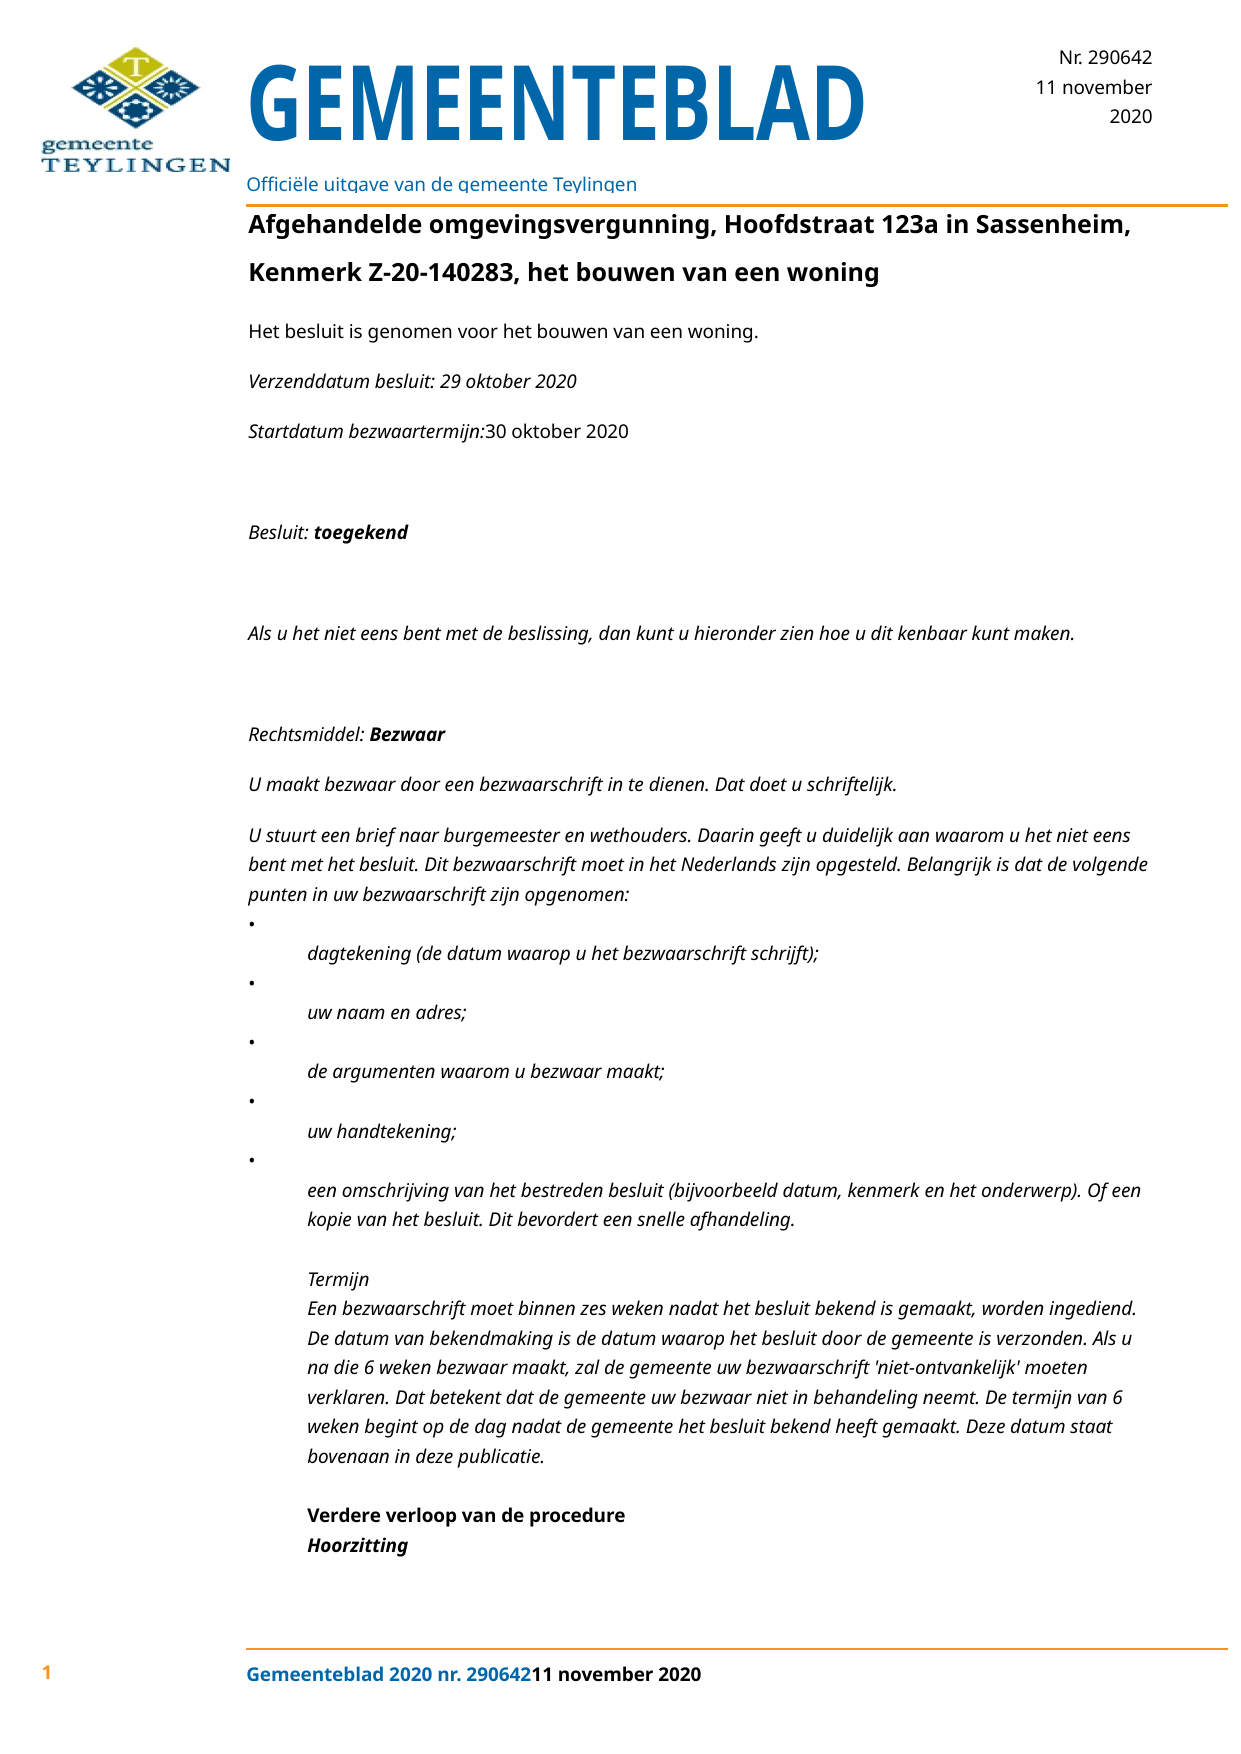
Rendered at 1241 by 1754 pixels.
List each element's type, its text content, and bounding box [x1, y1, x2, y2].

text Besluit: toegekend [248, 519, 1152, 545]
text Als u het niet eens bent met de beslissing, dan kunt u hieronder zien hoe u dit kenbaar kunt maken. [248, 620, 1152, 646]
list uw naam en adres; [248, 999, 1152, 1025]
text Verzenddatum besluit: 29 oktober 2020 [248, 368, 1152, 394]
text Startdatum bezwaartermijn:30 oktober 2020 [248, 419, 1152, 444]
text U stuurt een brief naar burgemeester en wethouders. Daarin geeft u duidelijk aan waarom u het niet eens bent met het besluit. Dit bezwaarschrift moet in het Nederlands zijn opgesteld. Belangrijk is dat de volgende punten in uw bezwaarschrift zijn opgenomen: [248, 822, 1152, 907]
text Rechtsmiddel: Bezwaar [248, 721, 1152, 747]
list Termijn [248, 1266, 1152, 1292]
text U maakt bezwaar door een bezwaarschrift in te dienen. Dat doet u schriftelijk. [248, 772, 1152, 797]
list uw handtekening; [248, 1118, 1152, 1144]
list dagtekening (de datum waarop u het bezwaarschrift schrijft); [248, 940, 1152, 966]
list Een bezwaarschrift moet binnen zes weken nadat het besluit bekend is gemaakt, worden ingediend. De datum van bekendmaking is de datum waarop het besluit door de gemeente is verzonden. Als u na die 6 weken bezwaar maakt, zal de gemeente uw bezwaarschrift 'niet-ontvankelijk' moeten verklaren. Dat betekent dat de gemeente uw bezwaar niet in behandeling neemt. De termijn van 6 weken begint op de dag nadat de gemeente het besluit bekend heeft gemaakt. Deze datum staat bovenaan in deze publicatie. [248, 1295, 1152, 1469]
list Hoorzitting [248, 1532, 1152, 1558]
text Afgehandelde omgevingsvergunning, Hoofdstraat 123a in Sassenheim, Kenmerk Z-20-140283, het bouwen van een woning [248, 207, 1152, 288]
list de argumenten waarom u bezwaar maakt; [248, 1059, 1152, 1084]
text Het besluit is genomen voor het bouwen van een woning. [248, 318, 1152, 344]
picture [41, 47, 231, 172]
list Verdere verloop van de procedure [248, 1502, 1152, 1528]
list een omschrijving van het bestreden besluit (bijvoorbeeld datum, kenmerk en het onderwerp). Of een kopie van het besluit. Dit bevordert een snelle afhandeling. [248, 1177, 1152, 1232]
